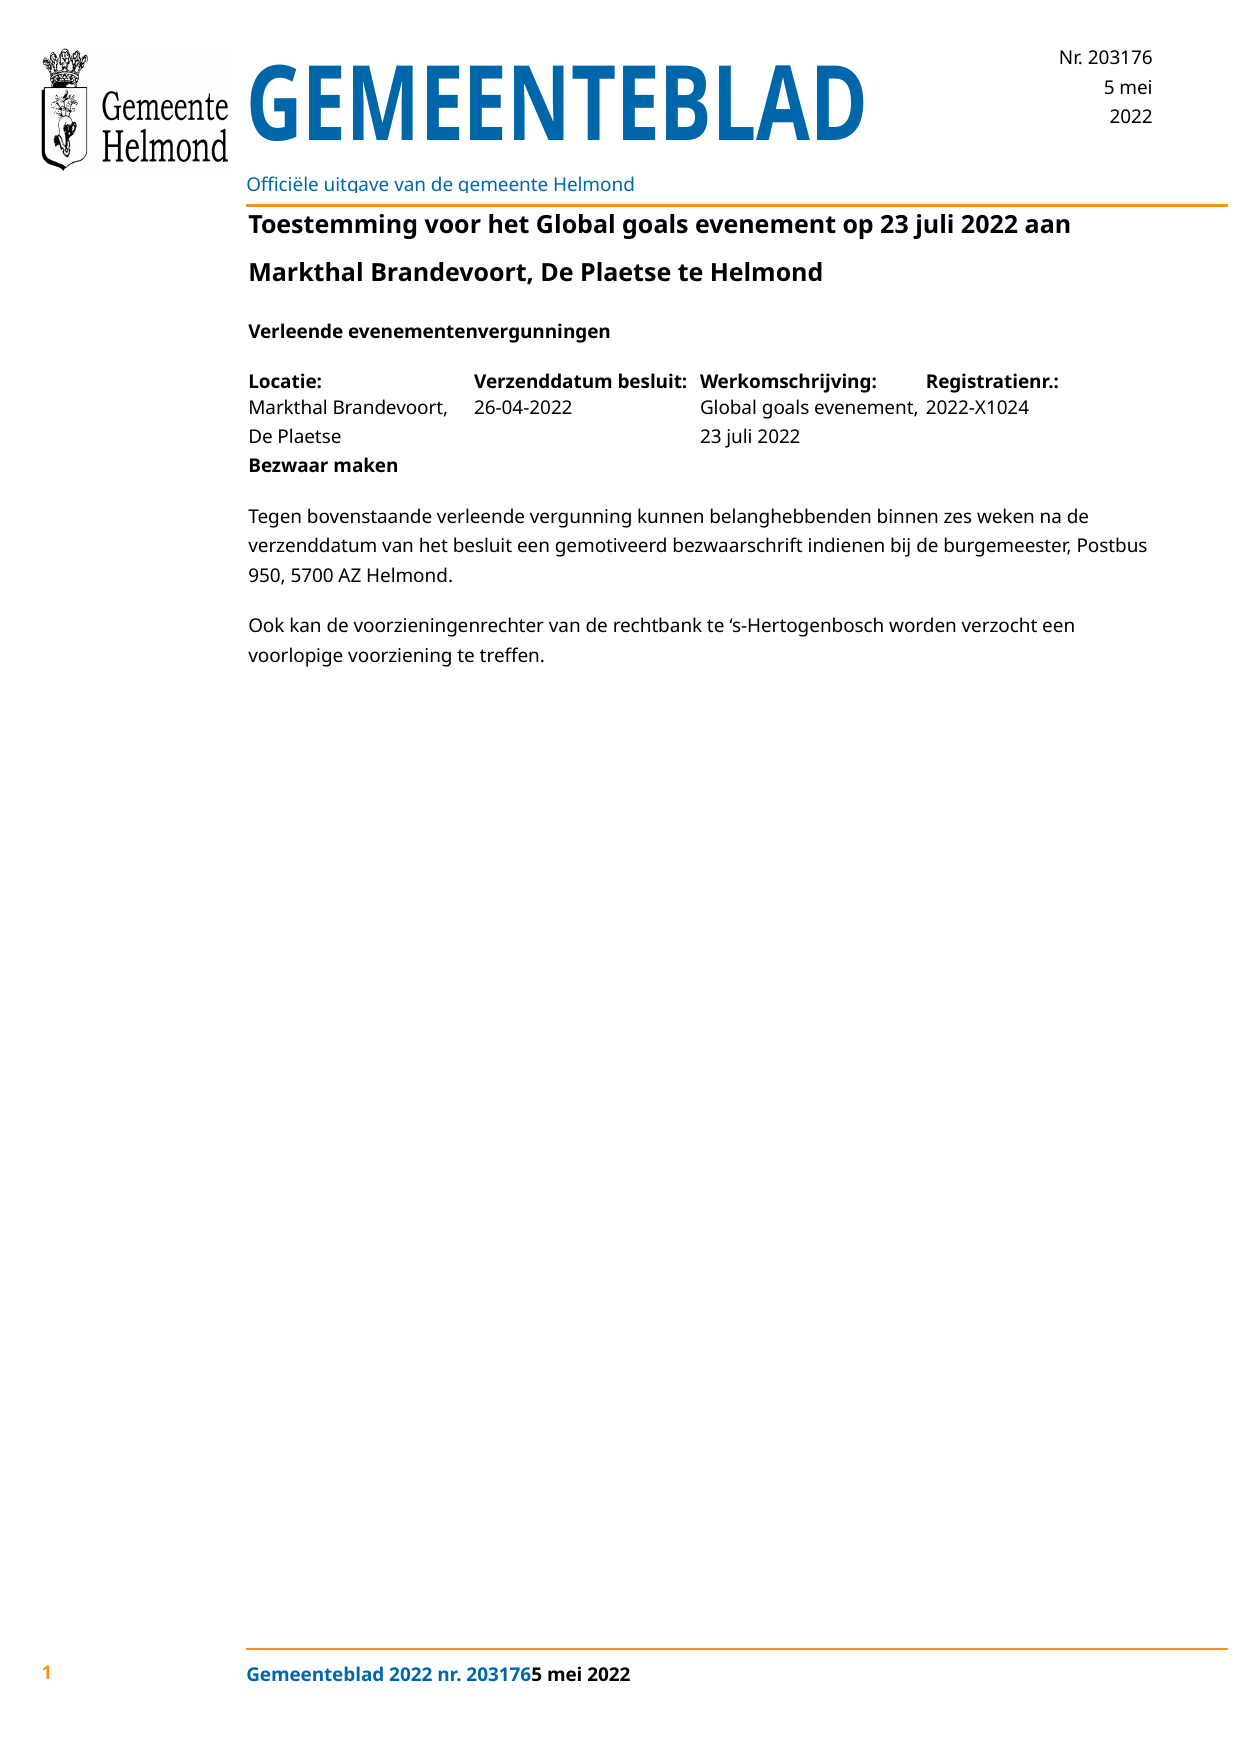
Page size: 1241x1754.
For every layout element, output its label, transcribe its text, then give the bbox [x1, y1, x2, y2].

table_cell 2022-X1024 [926, 394, 1152, 449]
text Tegen bovenstaande verleende vergunning kunnen belanghebbenden binnen zes weken na de verzenddatum van het besluit een gemotiveerd bezwaarschrift indienen bij de burgemeester, Postbus 950, 5700 AZ Helmond. [248, 503, 1152, 588]
table_header Locatie: [248, 369, 474, 394]
text Bezwaar maken [248, 453, 1152, 478]
table_cell 26-04-2022 [474, 394, 700, 449]
text Verleende evenementenvergunningen [248, 318, 1152, 344]
table_header Werkomschrijving: [700, 369, 926, 394]
text Ook kan de voorzieningenrechter van de rechtbank te ‘s-Hertogenbosch worden verzocht een voorlopige voorziening te treffen. [248, 613, 1152, 668]
picture [41, 47, 231, 172]
table_header Registratienr.: [926, 369, 1152, 394]
text Toestemming voor het Global goals evenement op 23 juli 2022 aan Markthal Brandevoort, De Plaetse te Helmond [248, 207, 1152, 288]
table_cell Markthal Brandevoort, De Plaetse [248, 394, 474, 449]
table_header Verzenddatum besluit: [474, 369, 700, 394]
table_cell Global goals evenement, 23 juli 2022 [700, 394, 926, 449]
